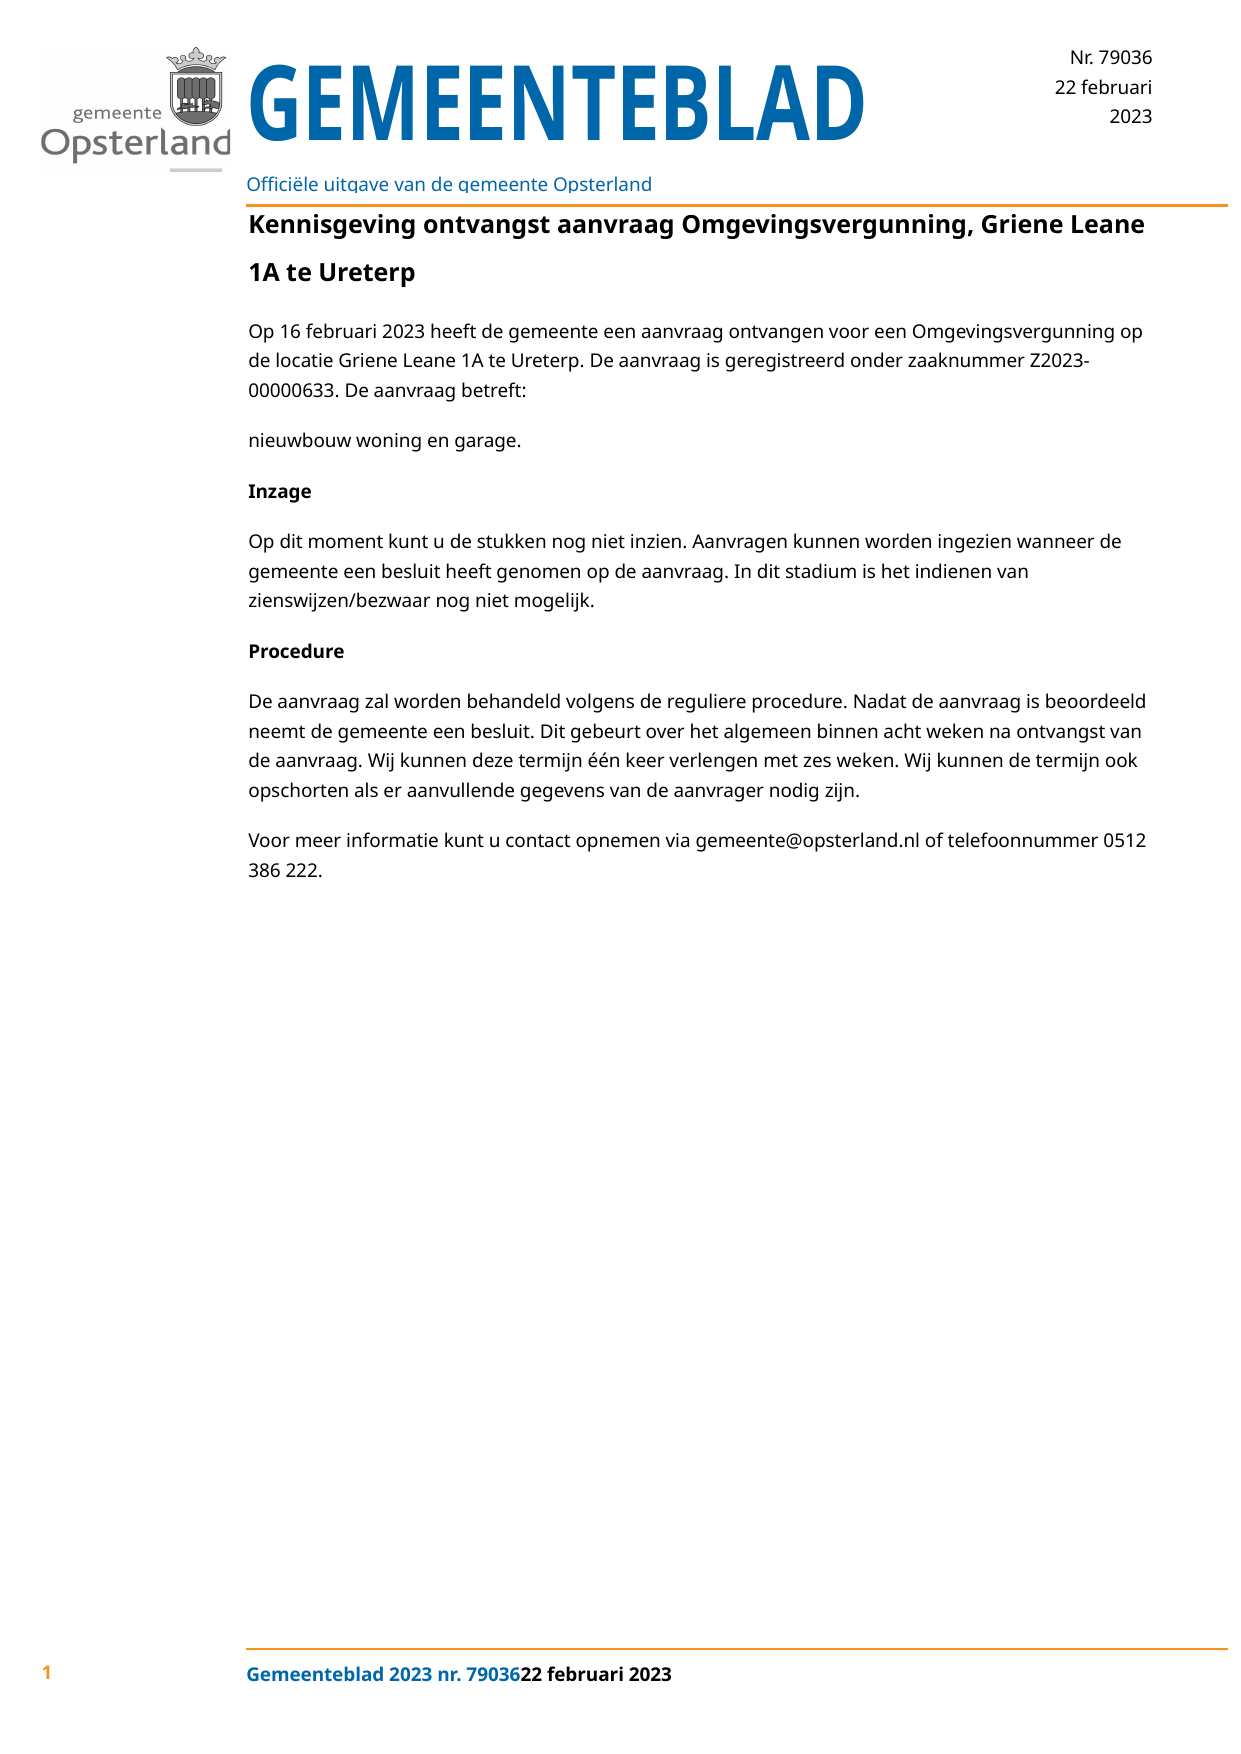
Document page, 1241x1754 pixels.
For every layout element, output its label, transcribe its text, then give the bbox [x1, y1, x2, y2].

text Op dit moment kunt u de stukken nog niet inzien. Aanvragen kunnen worden ingezien wanneer de gemeente een besluit heeft genomen op de aanvraag. In dit stadium is het indienen van zienswijzen/bezwaar nog niet mogelijk. [248, 528, 1152, 613]
text De aanvraag zal worden behandeld volgens de reguliere procedure. Nadat de aanvraag is beoordeeld neemt de gemeente een besluit. Dit gebeurt over het algemeen binnen acht weken na ontvangst van de aanvraag. Wij kunnen deze termijn één keer verlengen met zes weken. Wij kunnen de termijn ook opschorten als er aanvullende gegevens van de aanvrager nodig zijn. [248, 688, 1152, 803]
text Inzage [248, 478, 1152, 504]
text Op 16 februari 2023 heeft de gemeente een aanvraag ontvangen voor een Omgevingsvergunning op de locatie Griene Leane 1A te Ureterp. De aanvraag is geregistreerd onder zaaknummer Z2023-00000633. De aanvraag betreft: [248, 318, 1152, 403]
text Voor meer informatie kunt u contact opnemen via gemeente@opsterland.nl of telefoonnummer 0512 386 222. [248, 827, 1152, 883]
picture [41, 47, 231, 172]
text nieuwbouw woning en garage. [248, 427, 1152, 453]
text Kennisgeving ontvangst aanvraag Omgevingsvergunning, Griene Leane 1A te Ureterp [248, 207, 1152, 288]
text Procedure [248, 638, 1152, 664]
